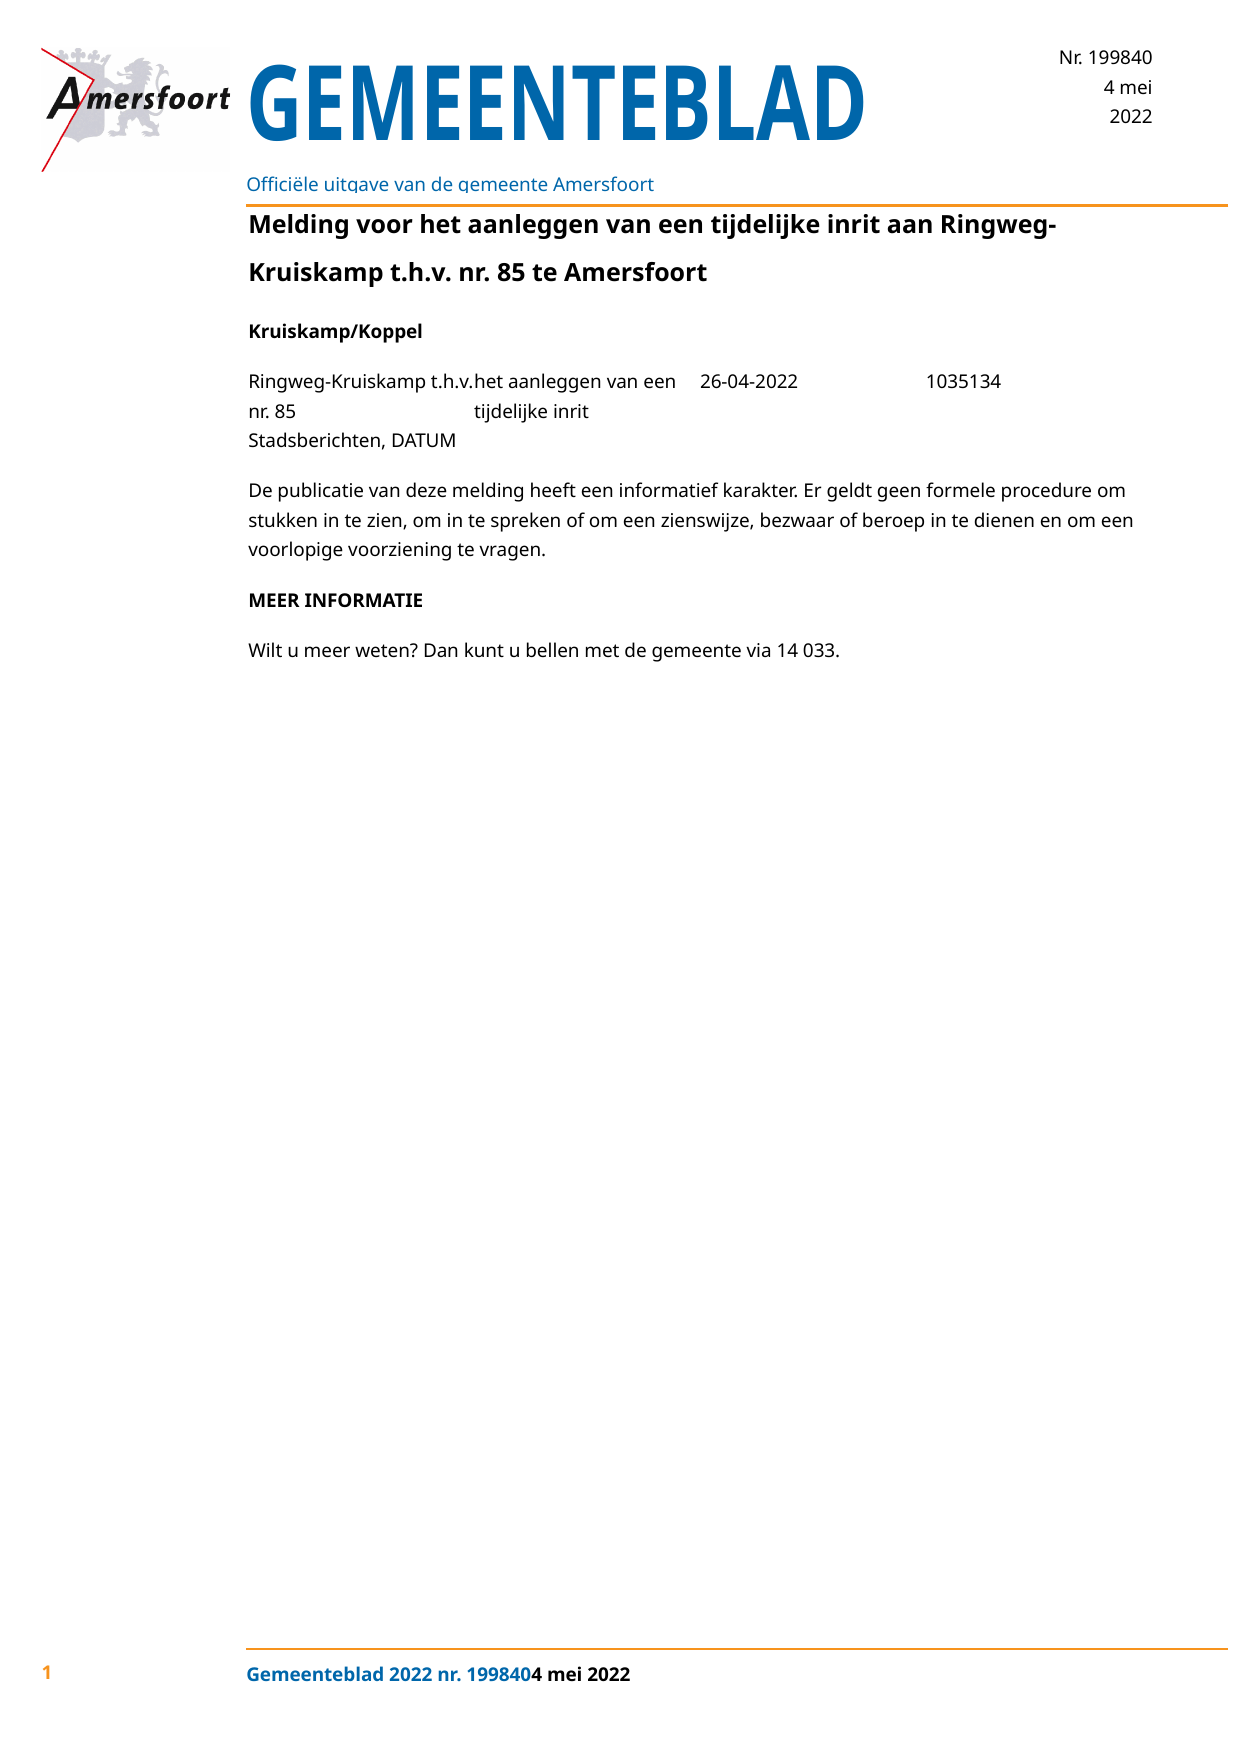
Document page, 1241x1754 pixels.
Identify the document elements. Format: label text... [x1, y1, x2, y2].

table_header 1035134 [926, 369, 1152, 424]
text Melding voor het aanleggen van een tijdelijke inrit aan Ringweg-Kruiskamp t.h.v. nr. 85 te Amersfoort [248, 207, 1152, 288]
picture [41, 47, 231, 172]
table_header 26-04-2022 [700, 369, 926, 424]
table_header Ringweg-Kruiskamp t.h.v. nr. 85 [248, 369, 474, 424]
text Kruiskamp/Koppel [248, 318, 1152, 344]
text De publicatie van deze melding heeft een informatief karakter. Er geldt geen formele procedure om stukken in te zien, om in te spreken of om een zienswijze, bezwaar of beroep in te dienen en om een voorlopige voorziening te vragen. [248, 477, 1152, 562]
table_header het aanleggen van een tijdelijke inrit [474, 369, 700, 424]
text MEER INFORMATIE [248, 587, 1152, 613]
text Stadsberichten, DATUM [248, 427, 1152, 453]
text Wilt u meer weten? Dan kunt u bellen met de gemeente via 14 033. [248, 637, 1152, 663]
